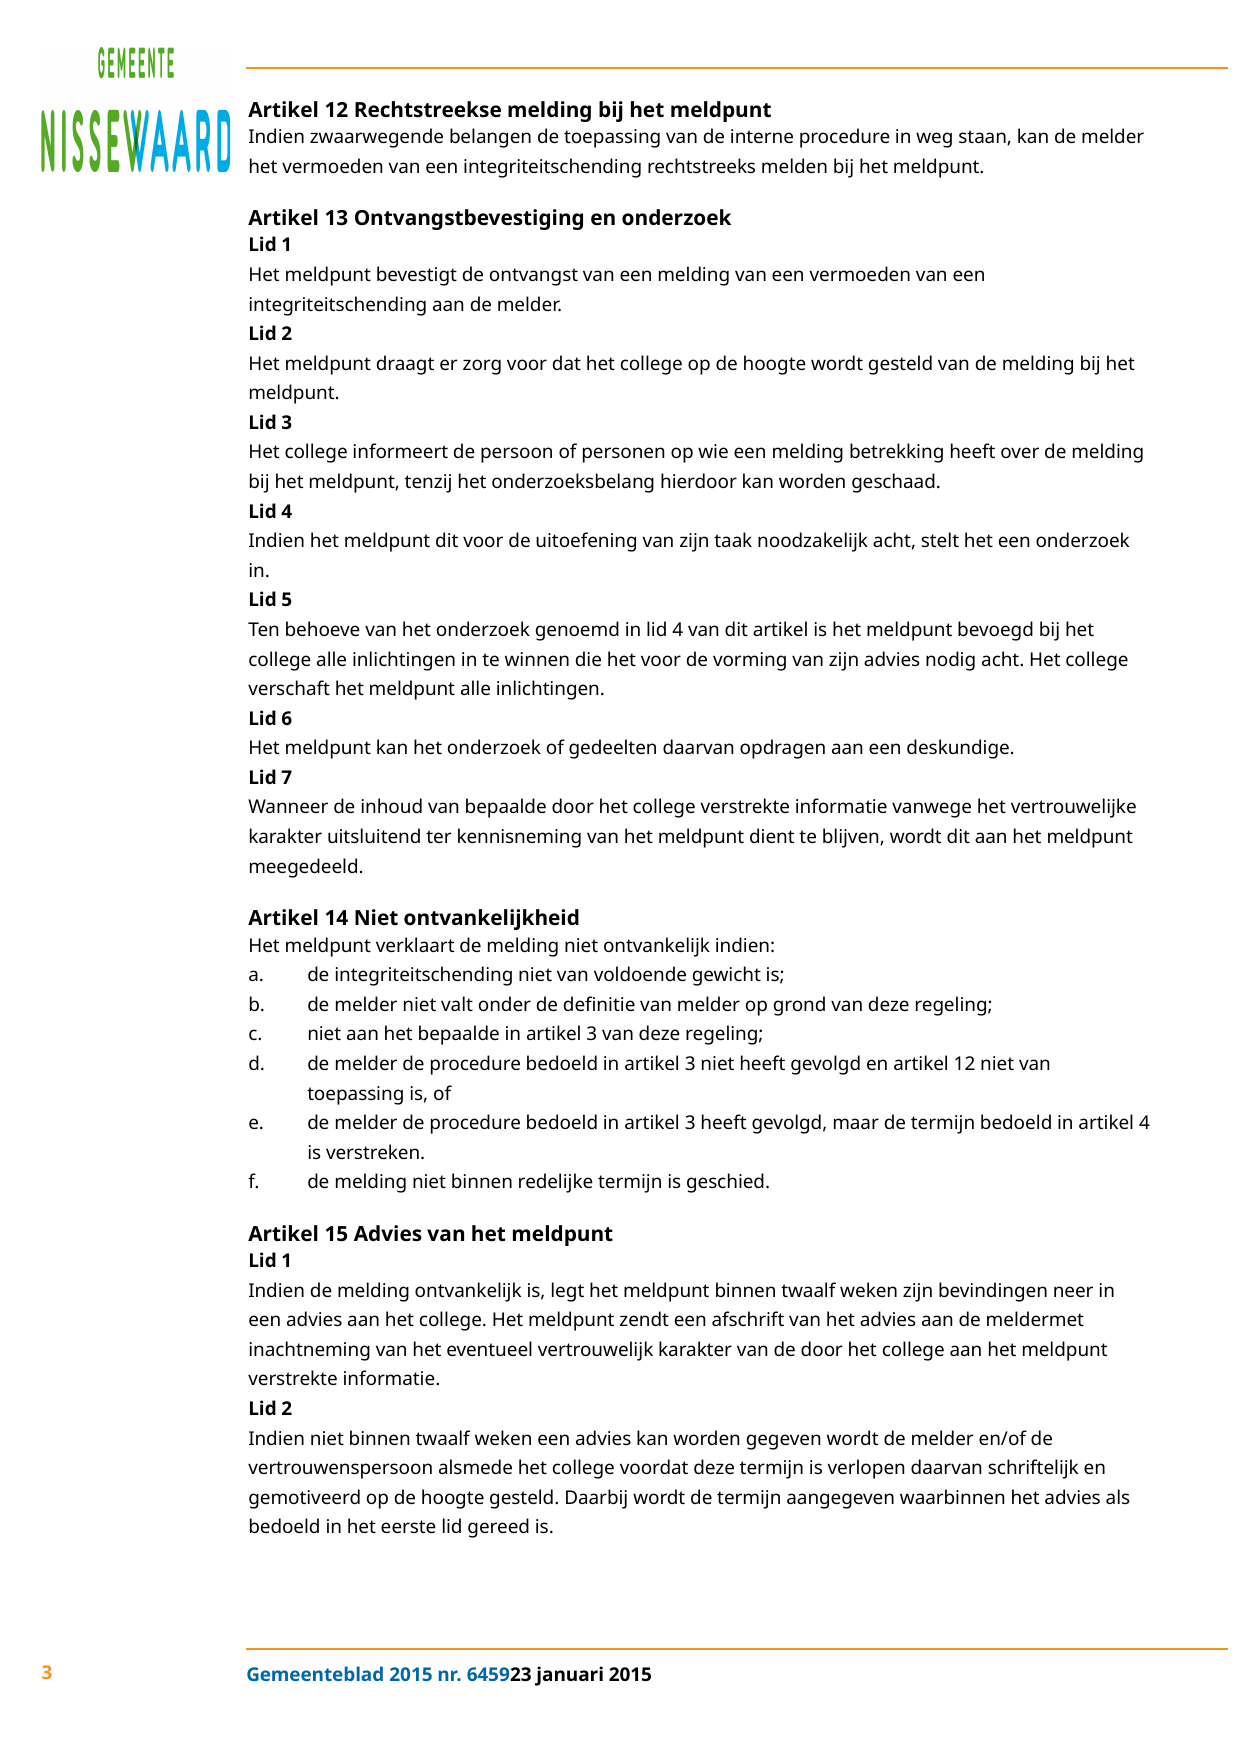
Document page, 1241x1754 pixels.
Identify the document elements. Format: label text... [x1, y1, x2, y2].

picture [200, 151, 206, 172]
text Het meldpunt kan het onderzoek of gedeelten daarvan opdragen aan een deskundige. [248, 734, 1152, 760]
text Indien het meldpunt dit voor de uitoefening van zijn taak noodzakelijk acht, stelt het een onderzoek in. [248, 527, 1152, 583]
list de melding niet binnen redelijke termijn is geschied. [248, 1168, 1152, 1194]
text Indien zwaarwegende belangen de toepassing van de interne procedure in weg staan, kan de melder het vermoeden van een integriteitschending rechtstreeks melden bij het meldpunt. [248, 123, 1152, 178]
text Artikel 12 Rechtstreekse melding bij het meldpunt [248, 95, 1152, 123]
text Artikel 15 Advies van het meldpunt [248, 1219, 1152, 1247]
list de melder de procedure bedoeld in artikel 3 heeft gevolgd, maar de termijn bedoeld in artikel 4 is verstreken. [248, 1109, 1152, 1164]
text Lid 2 [248, 320, 1152, 346]
text Lid 1 [248, 1247, 1152, 1273]
text Het college informeert de persoon of personen op wie een melding betrekking heeft over de melding bij het meldpunt, tenzij het onderzoeksbelang hierdoor kan worden geschaad. [248, 439, 1152, 494]
list de melder niet valt onder de definitie van melder op grond van deze regeling; [248, 991, 1152, 1017]
list niet aan het bepaalde in artikel 3 van deze regeling; [248, 1021, 1152, 1046]
text Indien niet binnen twaalf weken een advies kan worden gegeven wordt de melder en/of de vertrouwenspersoon alsmede het college voordat deze termijn is verlopen daarvan schriftelijk en gemotiveerd op de hoogte gesteld. Daarbij wordt de termijn aangegeven waarbinnen het advies als bedoeld in het eerste lid gereed is. [248, 1425, 1152, 1539]
text Artikel 13 Ontvangstbevestiging en onderzoek [248, 203, 1152, 232]
text Het meldpunt draagt er zorg voor dat het college op de hoogte wordt gesteld van de melding bij het meldpunt. [248, 350, 1152, 405]
text Wanneer de inhoud van bepaalde door het college verstrekte informatie vanwege het vertrouwelijke karakter uitsluitend ter kennisneming van het meldpunt dient te blijven, wordt dit aan het meldpunt meegedeeld. [248, 794, 1152, 879]
text Lid 6 [248, 705, 1152, 731]
picture [41, 47, 231, 172]
picture [176, 157, 187, 172]
picture [154, 157, 165, 172]
list de melder de procedure bedoeld in artikel 3 niet heeft gevolgd en artikel 12 niet van toepassing is, of [248, 1050, 1152, 1105]
text Lid 7 [248, 764, 1152, 790]
text Lid 1 [248, 232, 1152, 257]
text Het meldpunt bevestigt de ontvangst van een melding van een vermoeden van een integriteitschending aan de melder. [248, 261, 1152, 317]
text Indien de melding ontvankelijk is, legt het meldpunt binnen twaalf weken zijn bevindingen neer in een advies aan het college. Het meldpunt zendt een afschrift van het advies aan de meldermet inachtneming van het eventueel vertrouwelijk karakter van de door het college aan het meldpunt verstrekte informatie. [248, 1277, 1152, 1391]
list de integriteitschending niet van voldoende gewicht is; [248, 961, 1152, 987]
text Het meldpunt verklaart de melding niet ontvankelijk indien: [248, 932, 1152, 957]
picture [201, 122, 206, 138]
text Ten behoeve van het onderzoek genoemd in lid 4 van dit artikel is het meldpunt bevoegd bij het college alle inlichtingen in te winnen die het voor de vorming van zijn advies nodig acht. Het college verschaft het meldpunt alle inlichtingen. [248, 616, 1152, 701]
text Lid 5 [248, 587, 1152, 612]
text Artikel 14 Niet ontvankelijkheid [248, 903, 1152, 932]
text Lid 2 [248, 1395, 1152, 1421]
text Lid 3 [248, 409, 1152, 435]
picture [222, 122, 227, 160]
text Lid 4 [248, 498, 1152, 524]
